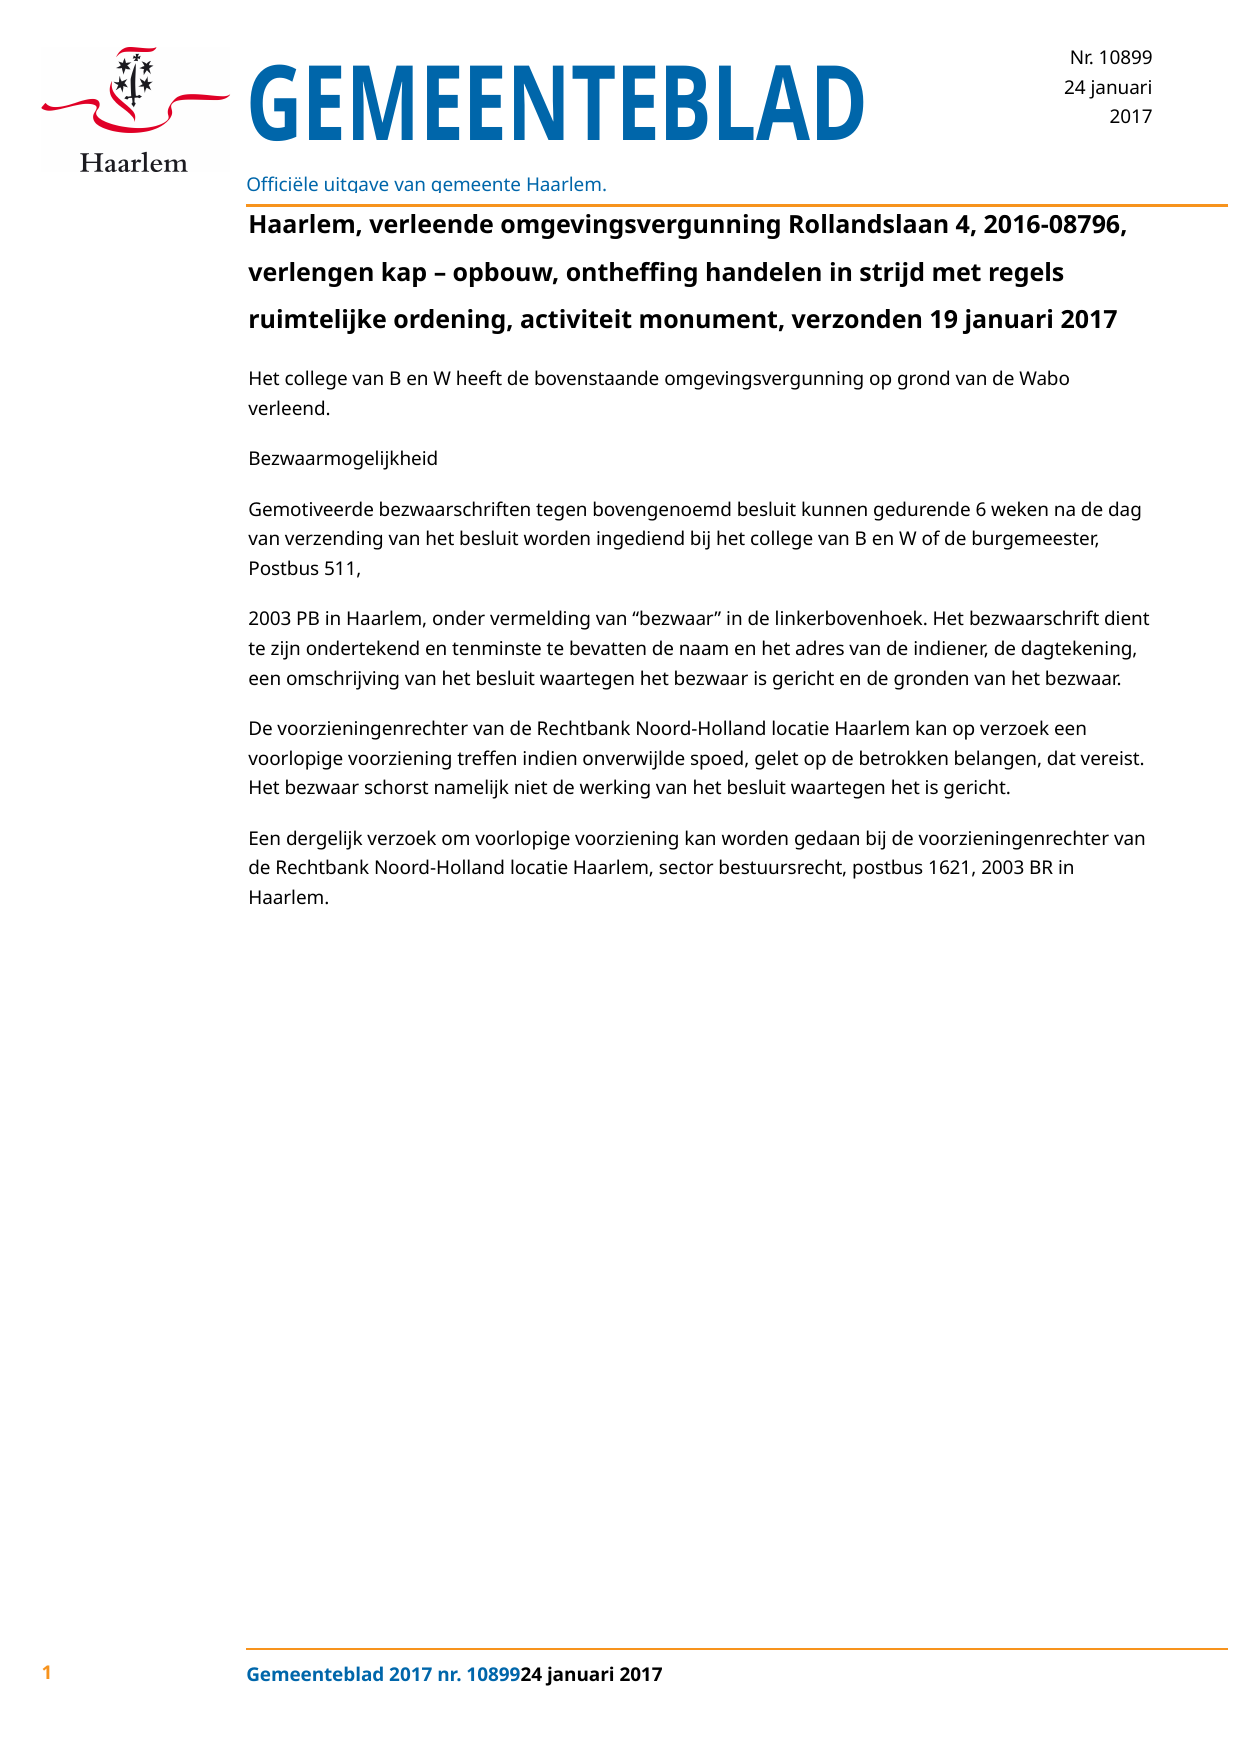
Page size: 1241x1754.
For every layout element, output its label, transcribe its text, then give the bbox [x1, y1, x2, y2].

text 2003 PB in Haarlem, onder vermelding van “bezwaar” in de linkerbovenhoek. Het bezwaarschrift dient te zijn ondertekend en tenminste te bevatten de naam en het adres van de indiener, de dagtekening, een omschrijving van het besluit waartegen het bezwaar is gericht en de gronden van het bezwaar. [248, 606, 1152, 690]
text Haarlem, verleende omgevingsvergunning Rollandslaan 4, 2016-08796, verlengen kap – opbouw, ontheffing handelen in strijd met regels ruimtelijke ordening, activiteit monument, verzonden 19 januari 2017 [248, 207, 1152, 336]
text Het college van B en W heeft de bovenstaande omgevingsvergunning op grond van de Wabo verleend. [248, 366, 1152, 421]
text Gemotiveerde bezwaarschriften tegen bovengenoemd besluit kunnen gedurende 6 weken na de dag van verzending van het besluit worden ingediend bij het college van B en W of de burgemeester, Postbus 511, [248, 496, 1152, 581]
text Bezwaarmogelijkheid [248, 446, 1152, 471]
text De voorzieningenrechter van de Rechtbank Noord-Holland locatie Haarlem kan op verzoek een voorlopige voorziening treffen indien onverwijlde spoed, gelet op de betrokken belangen, dat vereist. Het bezwaar schorst namelijk niet de werking van het besluit waartegen het is gericht. [248, 715, 1152, 800]
picture [41, 47, 231, 172]
text Een dergelijk verzoek om voorlopige voorziening kan worden gedaan bij de voorzieningenrechter van de Rechtbank Noord-Holland locatie Haarlem, sector bestuursrecht, postbus 1621, 2003 BR in Haarlem. [248, 825, 1152, 909]
